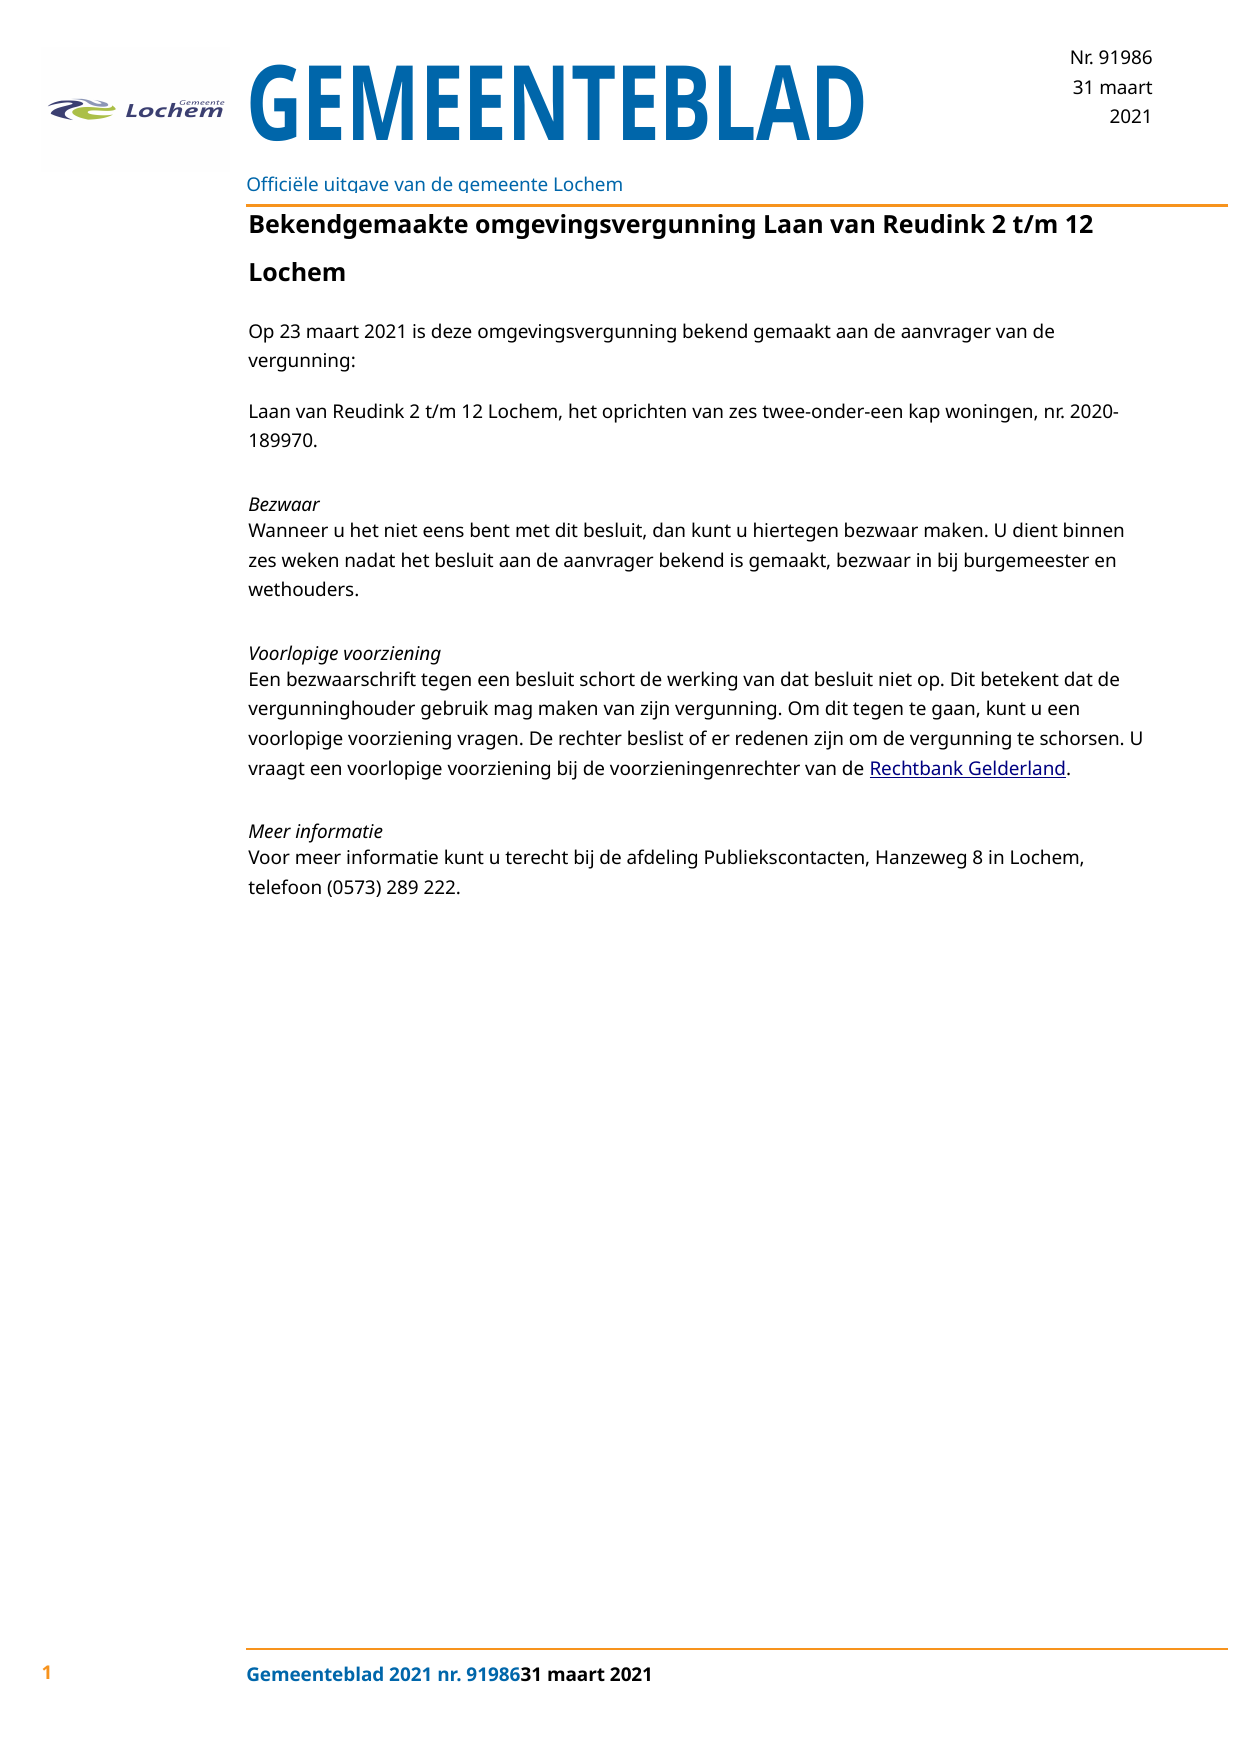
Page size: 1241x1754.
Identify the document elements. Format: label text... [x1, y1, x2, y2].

text Laan van Reudink 2 t/m 12 Lochem, het oprichten van zes twee-onder-een kap woningen, nr. 2020-189970. [248, 398, 1152, 453]
text Een bezwaarschrift tegen een besluit schort de werking van dat besluit niet op. Dit betekent dat de vergunninghouder gebruik mag maken van zijn vergunning. Om dit tegen te gaan, kunt u een voorlopige voorziening vragen. De rechter beslist of er redenen zijn om de vergunning te schorsen. U vraagt een voorlopige voorziening bij de voorzieningenrechter van de Rechtbank Gelderland. [248, 666, 1152, 781]
text Op 23 maart 2021 is deze omgevingsvergunning bekend gemaakt aan de aanvrager van de vergunning: [248, 318, 1152, 373]
text Wanneer u het niet eens bent met dit besluit, dan kunt u hiertegen bezwaar maken. U dient binnen zes weken nadat het besluit aan de aanvrager bekend is gemaakt, bezwaar in bij burgemeester en wethouders. [248, 517, 1152, 602]
text Bezwaar [248, 491, 1152, 517]
text Bekendgemaakte omgevingsvergunning Laan van Reudink 2 t/m 12 Lochem [248, 207, 1152, 288]
text Voor meer informatie kunt u terecht bij de afdeling Publiekscontacten, Hanzeweg 8 in Lochem, telefoon (0573) 289 222. [248, 844, 1152, 900]
picture [41, 47, 231, 172]
text Meer informatie [248, 819, 1152, 844]
text Voorlopige voorziening [248, 640, 1152, 666]
